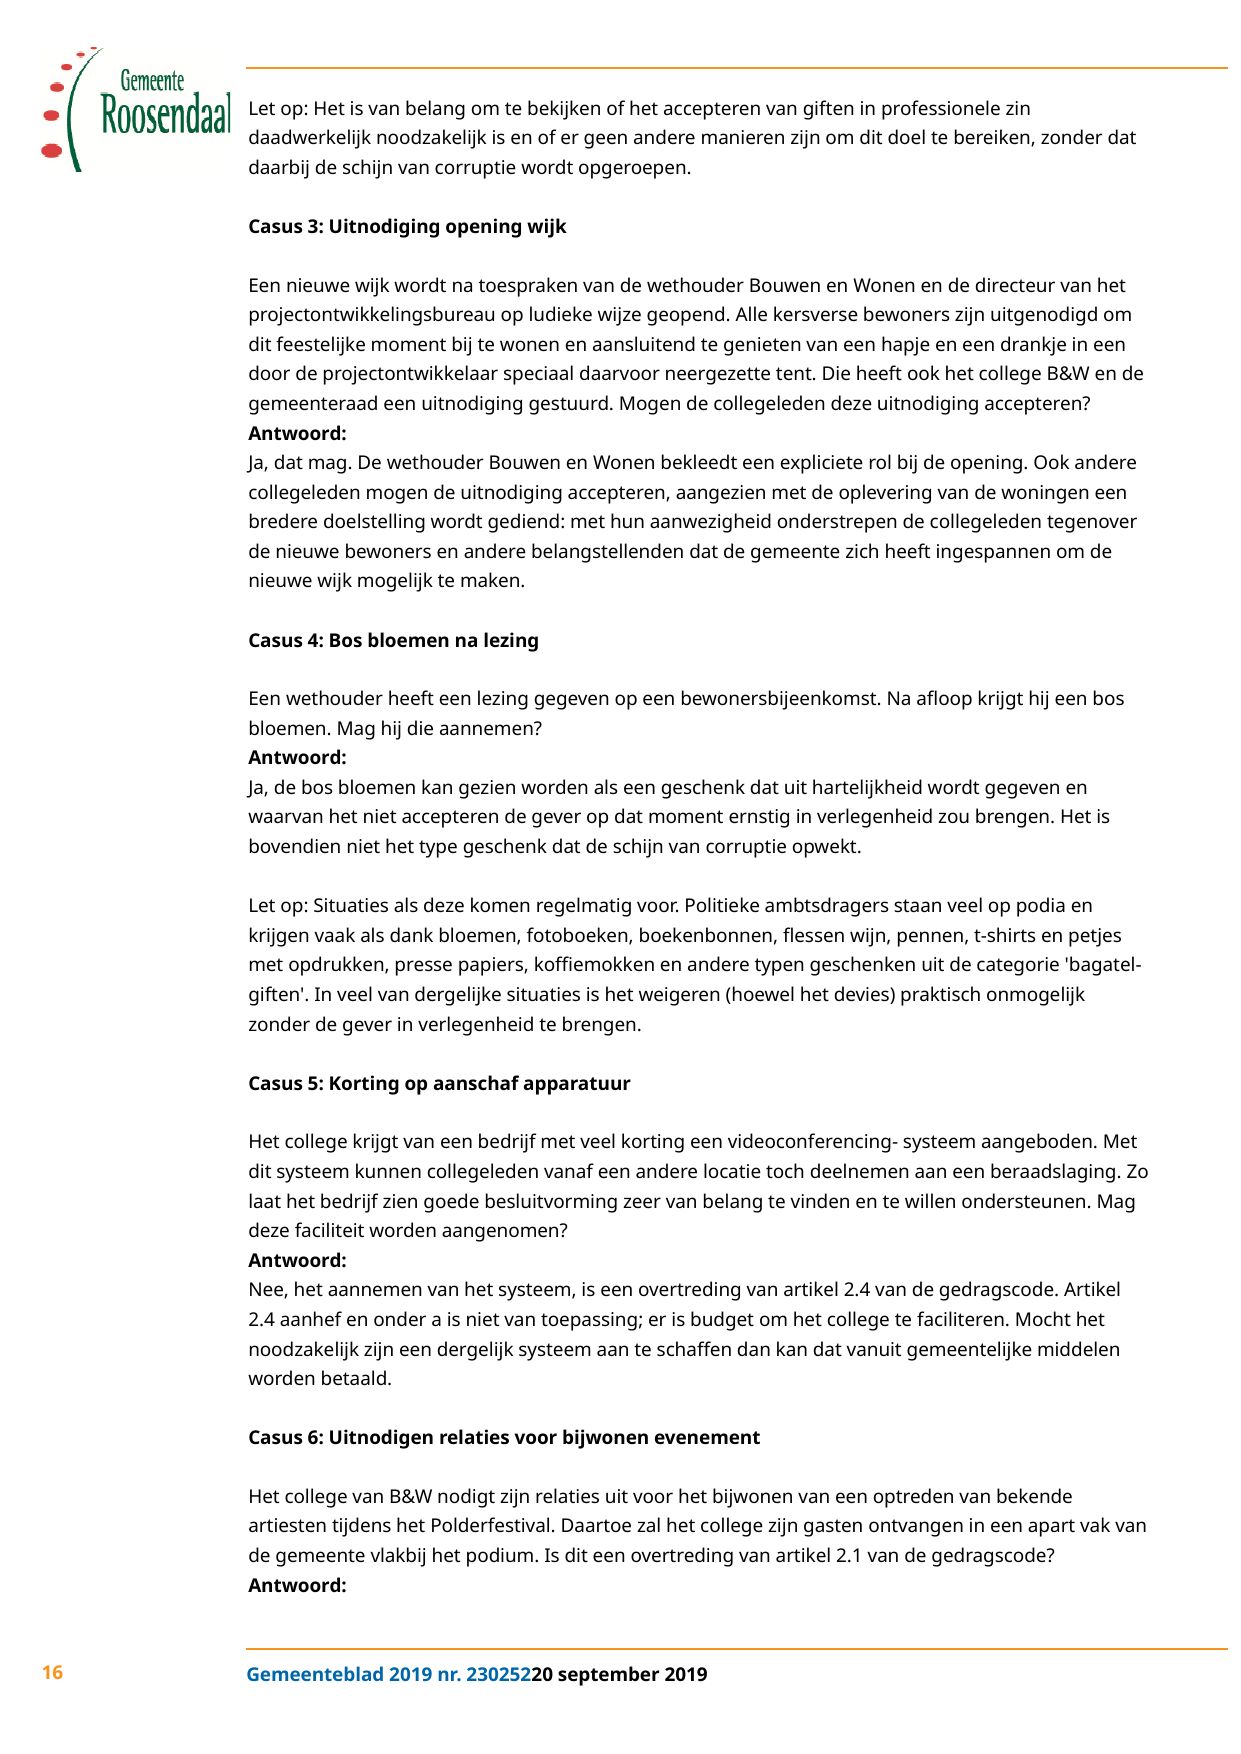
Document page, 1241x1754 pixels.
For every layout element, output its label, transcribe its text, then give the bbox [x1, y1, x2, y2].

text Ja, dat mag. De wethouder Bouwen en Wonen bekleedt een expliciete rol bij de opening. Ook andere collegeleden mogen de uitnodiging accepteren, aangezien met de oplevering van de woningen een bredere doelstelling wordt gediend: met hun aanwezigheid onderstrepen de collegeleden tegenover de nieuwe bewoners en andere belangstellenden dat de gemeente zich heeft ingespannen om de nieuwe wijk mogelijk te maken. [248, 449, 1152, 593]
text Het college krijgt van een bedrijf met veel korting een videoconferencing- systeem aangeboden. Met dit systeem kunnen collegeleden vanaf een andere locatie toch deelnemen aan een beraadslaging. Zo laat het bedrijf zien goede besluitvorming zeer van belang te vinden en te willen ondersteunen. Mag deze faciliteit worden aangenomen? [248, 1129, 1152, 1243]
text Een wethouder heeft een lezing gegeven op een bewonersbijeenkomst. Na afloop krijgt hij een bos bloemen. Mag hij die aannemen? [248, 685, 1152, 741]
table_header Casus 4: Bos bloemen na lezing [248, 627, 1152, 653]
text Antwoord: [248, 420, 1152, 445]
text Een nieuwe wijk wordt na toespraken van de wethouder Bouwen en Wonen en de directeur van het projectontwikkelingsbureau op ludieke wijze geopend. Alle kersverse bewoners zijn uitgenodigd om dit feestelijke moment bij te wonen en aansluitend te genieten van een hapje en een drankje in een door de projectontwikkelaar speciaal daarvoor neergezette tent. Die heeft ook het college B&W en de gemeenteraad een uitnodiging gestuurd. Mogen de collegeleden deze uitnodiging accepteren? [248, 272, 1152, 416]
table_header Casus 3: Uitnodiging opening wijk [248, 213, 1152, 239]
picture [41, 47, 231, 172]
text Let op: Situaties als deze komen regelmatig voor. Politieke ambtsdragers staan veel op podia en krijgen vaak als dank bloemen, fotoboeken, boekenbonnen, flessen wijn, pennen, t-shirts en petjes met opdrukken, presse papiers, koffiemokken en andere typen geschenken uit de categorie 'bagatel- giften'. In veel van dergelijke situaties is het weigeren (hoewel het devies) praktisch onmogelijk zonder de gever in verlegenheid te brengen. [248, 892, 1152, 1037]
text Nee, het aannemen van het systeem, is een overtreding van artikel 2.4 van de gedragscode. Artikel 2.4 aanhef en onder a is niet van toepassing; er is budget om het college te faciliteren. Mocht het noodzakelijk zijn een dergelijk systeem aan te schaffen dan kan dat vanuit gemeentelijke middelen worden betaald. [248, 1277, 1152, 1391]
text Antwoord: [248, 1247, 1152, 1273]
table_header Casus 6: Uitnodigen relaties voor bijwonen evenement [248, 1425, 1152, 1450]
table_header Casus 5: Korting op aanschaf apparatuur [248, 1070, 1152, 1096]
text Het college van B&W nodigt zijn relaties uit voor het bijwonen van een optreden van bekende artiesten tijdens het Polderfestival. Daartoe zal het college zijn gasten ontvangen in een apart vak van de gemeente vlakbij het podium. Is dit een overtreding van artikel 2.1 van de gedragscode? [248, 1483, 1152, 1568]
text Let op: Het is van belang om te bekijken of het accepteren van giften in professionele zin daadwerkelijk noodzakelijk is en of er geen andere manieren zijn om dit doel te bereiken, zonder dat daarbij de schijn van corruptie wordt opgeroepen. [248, 95, 1152, 180]
text Antwoord: [248, 1572, 1152, 1598]
text Antwoord: [248, 744, 1152, 770]
text Ja, de bos bloemen kan gezien worden als een geschenk dat uit hartelijkheid wordt gegeven en waarvan het niet accepteren de gever op dat moment ernstig in verlegenheid zou brengen. Het is bovendien niet het type geschenk dat de schijn van corruptie opwekt. [248, 774, 1152, 859]
